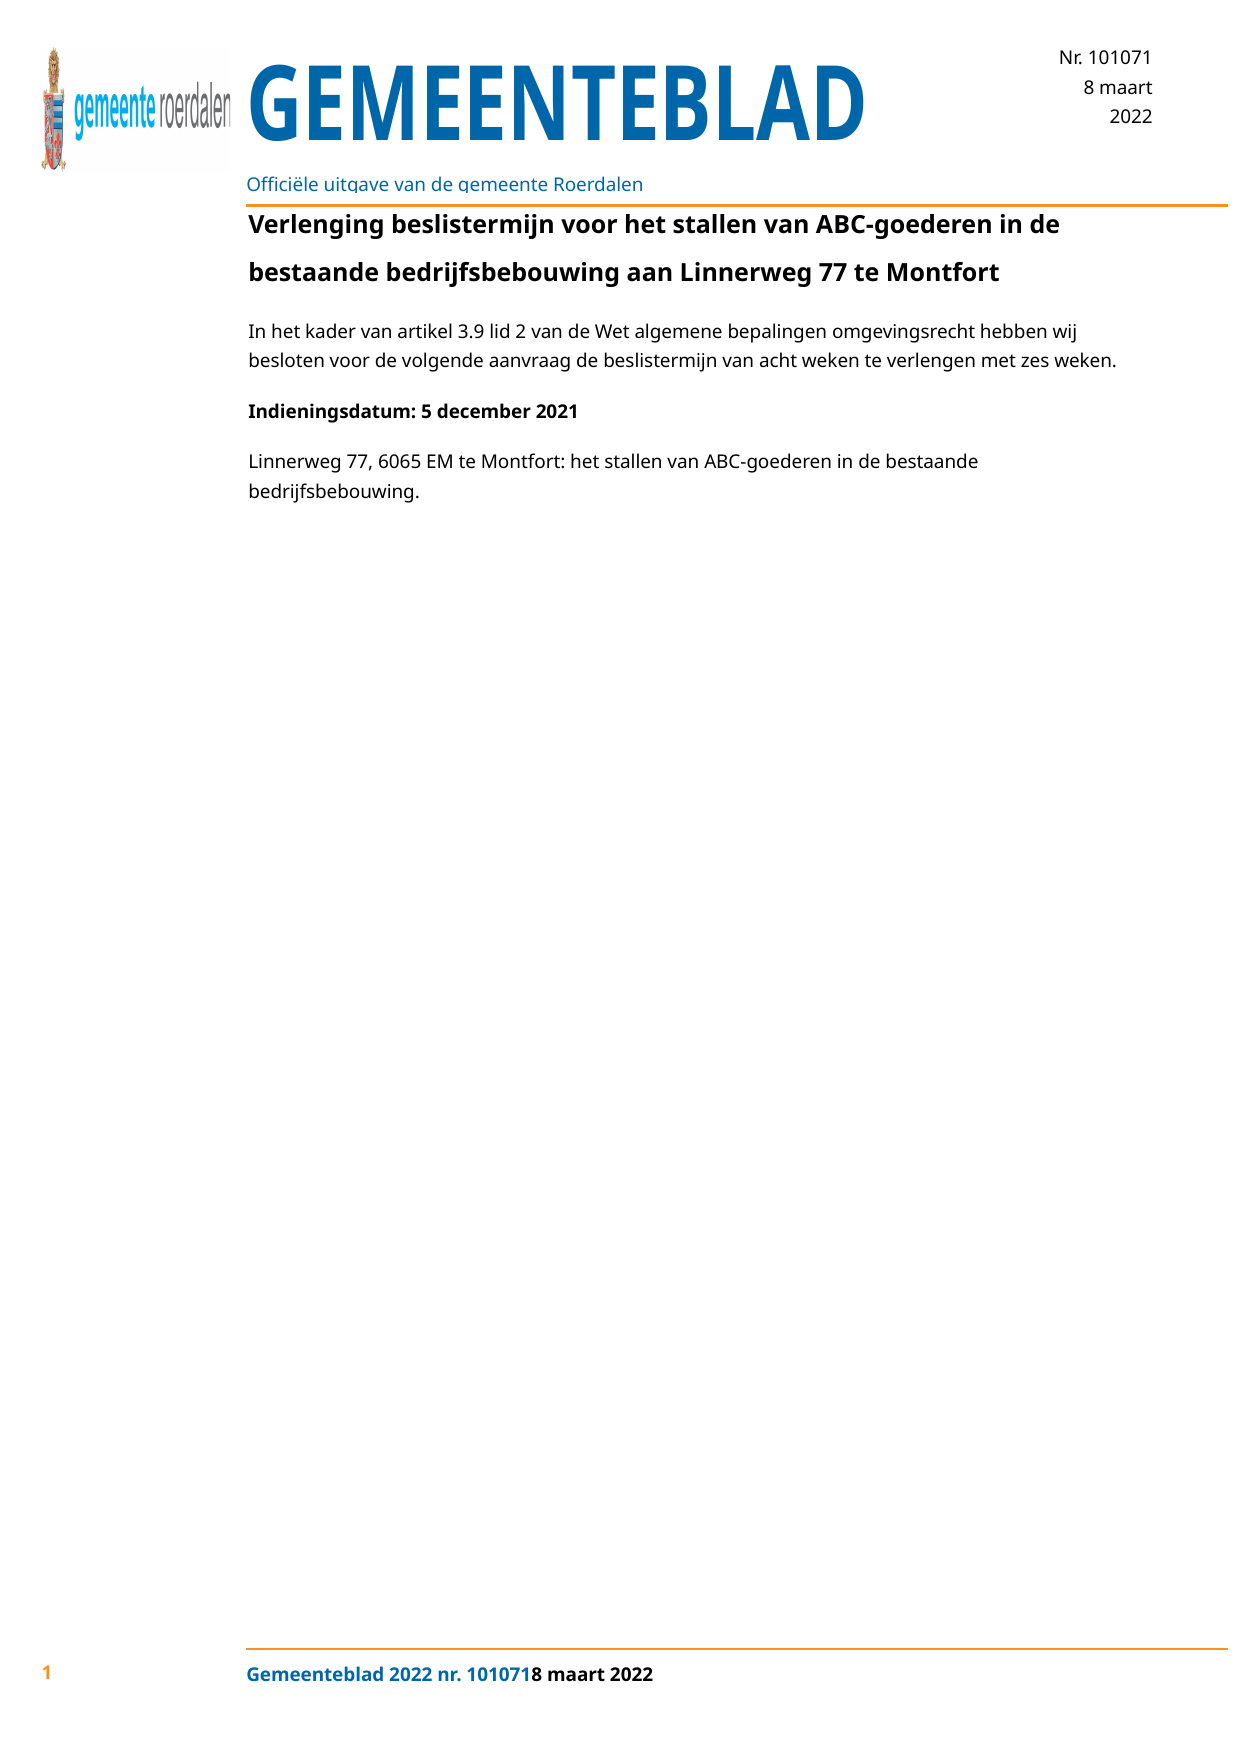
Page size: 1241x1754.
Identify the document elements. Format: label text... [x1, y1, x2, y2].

text In het kader van artikel 3.9 lid 2 van de Wet algemene bepalingen omgevingsrecht hebben wij besloten voor de volgende aanvraag de beslistermijn van acht weken te verlengen met zes weken. [248, 318, 1152, 373]
picture [41, 47, 231, 172]
text Linnerweg 77, 6065 EM te Montfort: het stallen van ABC-goederen in de bestaande bedrijfsbebouwing. [248, 448, 1152, 504]
text Verlenging beslistermijn voor het stallen van ABC-goederen in de bestaande bedrijfsbebouwing aan Linnerweg 77 te Montfort [248, 207, 1152, 288]
text Indieningsdatum: 5 december 2021 [248, 398, 1152, 424]
